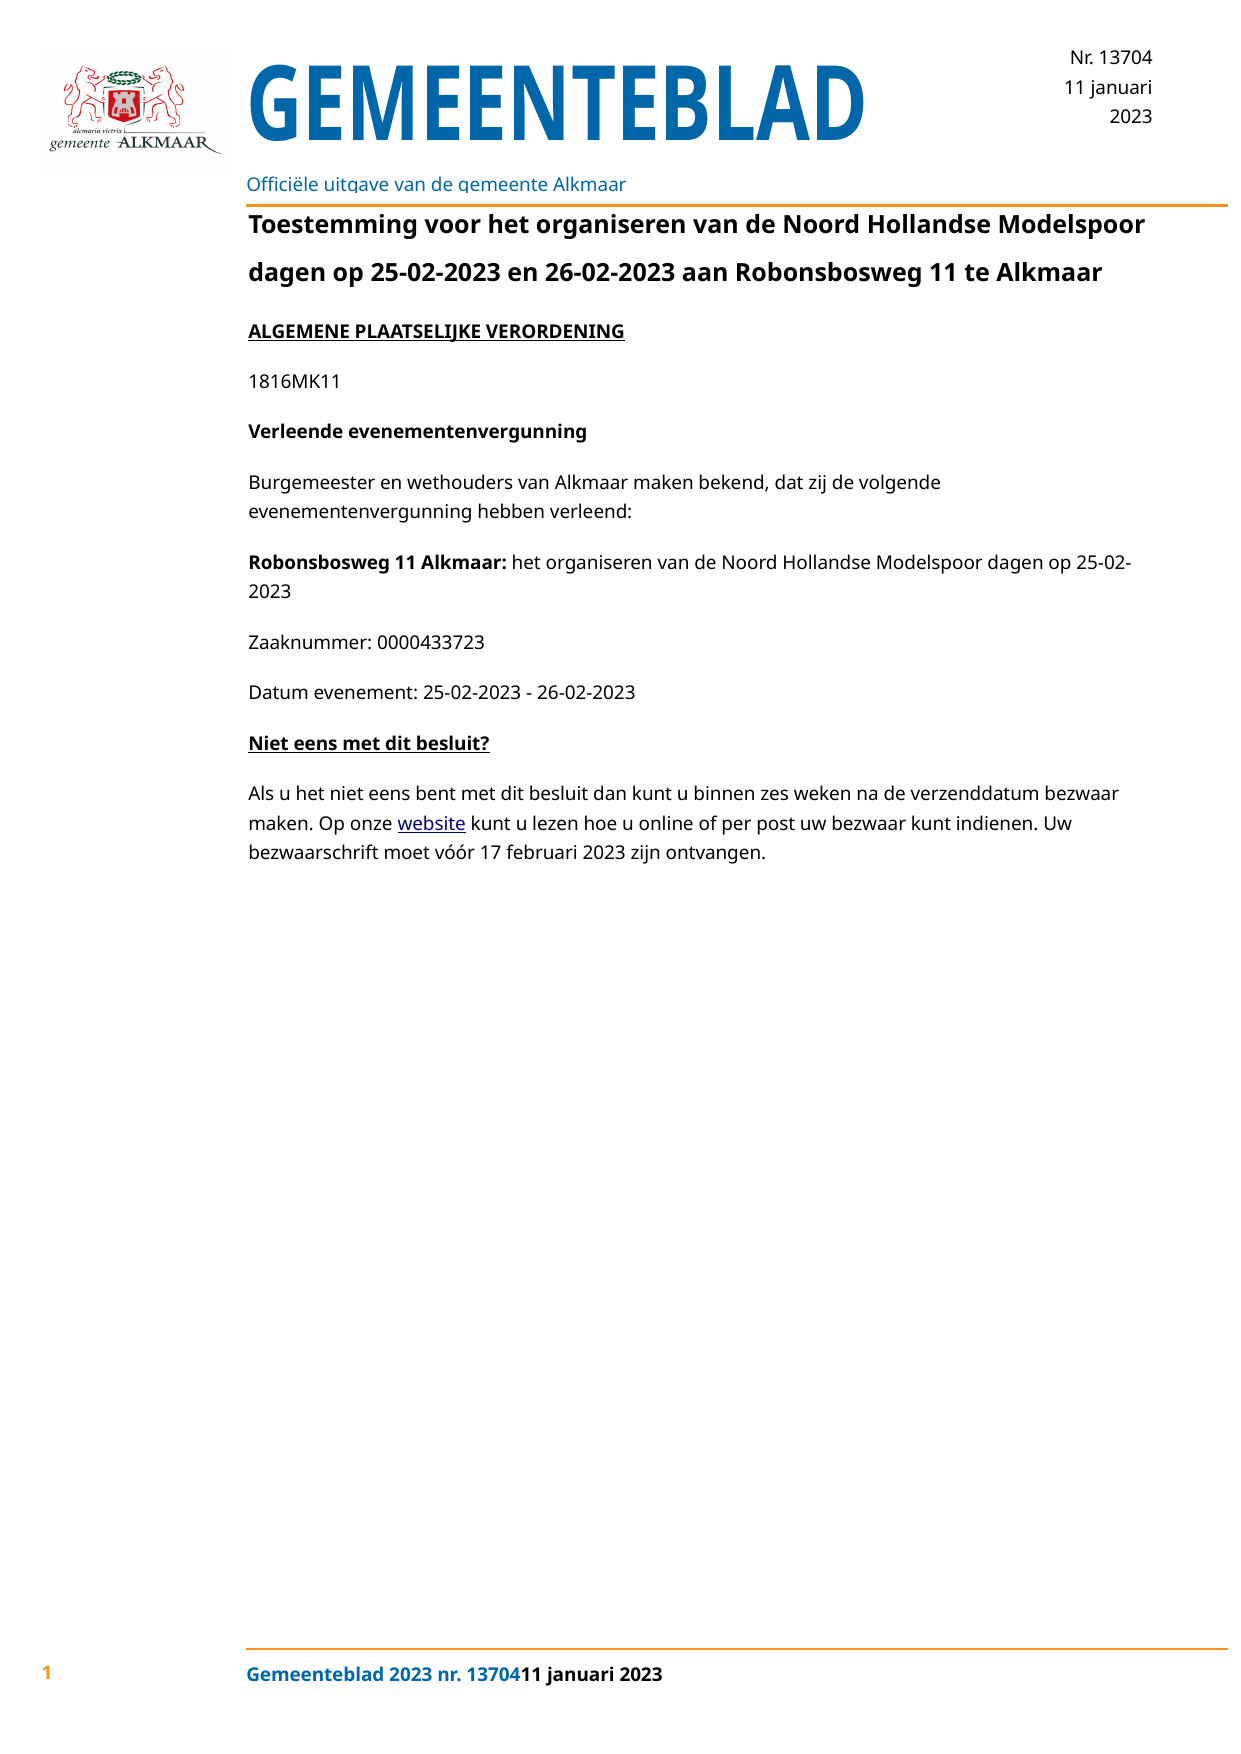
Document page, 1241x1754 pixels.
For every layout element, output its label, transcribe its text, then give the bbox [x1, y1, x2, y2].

text Robonsbosweg 11 Alkmaar: het organiseren van de Noord Hollandse Modelspoor dagen op 25-02-2023 [248, 549, 1152, 604]
text Niet eens met dit besluit? [248, 730, 1152, 756]
text ALGEMENE PLAATSELIJKE VERORDENING [248, 318, 1152, 344]
text 1816MK11 [248, 368, 1152, 394]
text Burgemeester en wethouders van Alkmaar maken bekend, dat zij de volgende evenementenvergunning hebben verleend: [248, 469, 1152, 524]
text Zaaknummer: 0000433723 [248, 629, 1152, 655]
text Toestemming voor het organiseren van de Noord Hollandse Modelspoor dagen op 25-02-2023 en 26-02-2023 aan Robonsbosweg 11 te Alkmaar [248, 207, 1152, 288]
text Datum evenement: 25-02-2023 - 26-02-2023 [248, 679, 1152, 705]
picture [41, 47, 231, 172]
text Als u het niet eens bent met dit besluit dan kunt u binnen zes weken na de verzenddatum bezwaar maken. Op onze website kunt u lezen hoe u online of per post uw bezwaar kunt indienen. Uw bezwaarschrift moet vóór 17 februari 2023 zijn ontvangen. [248, 780, 1152, 865]
text Verleende evenementenvergunning [248, 419, 1152, 444]
